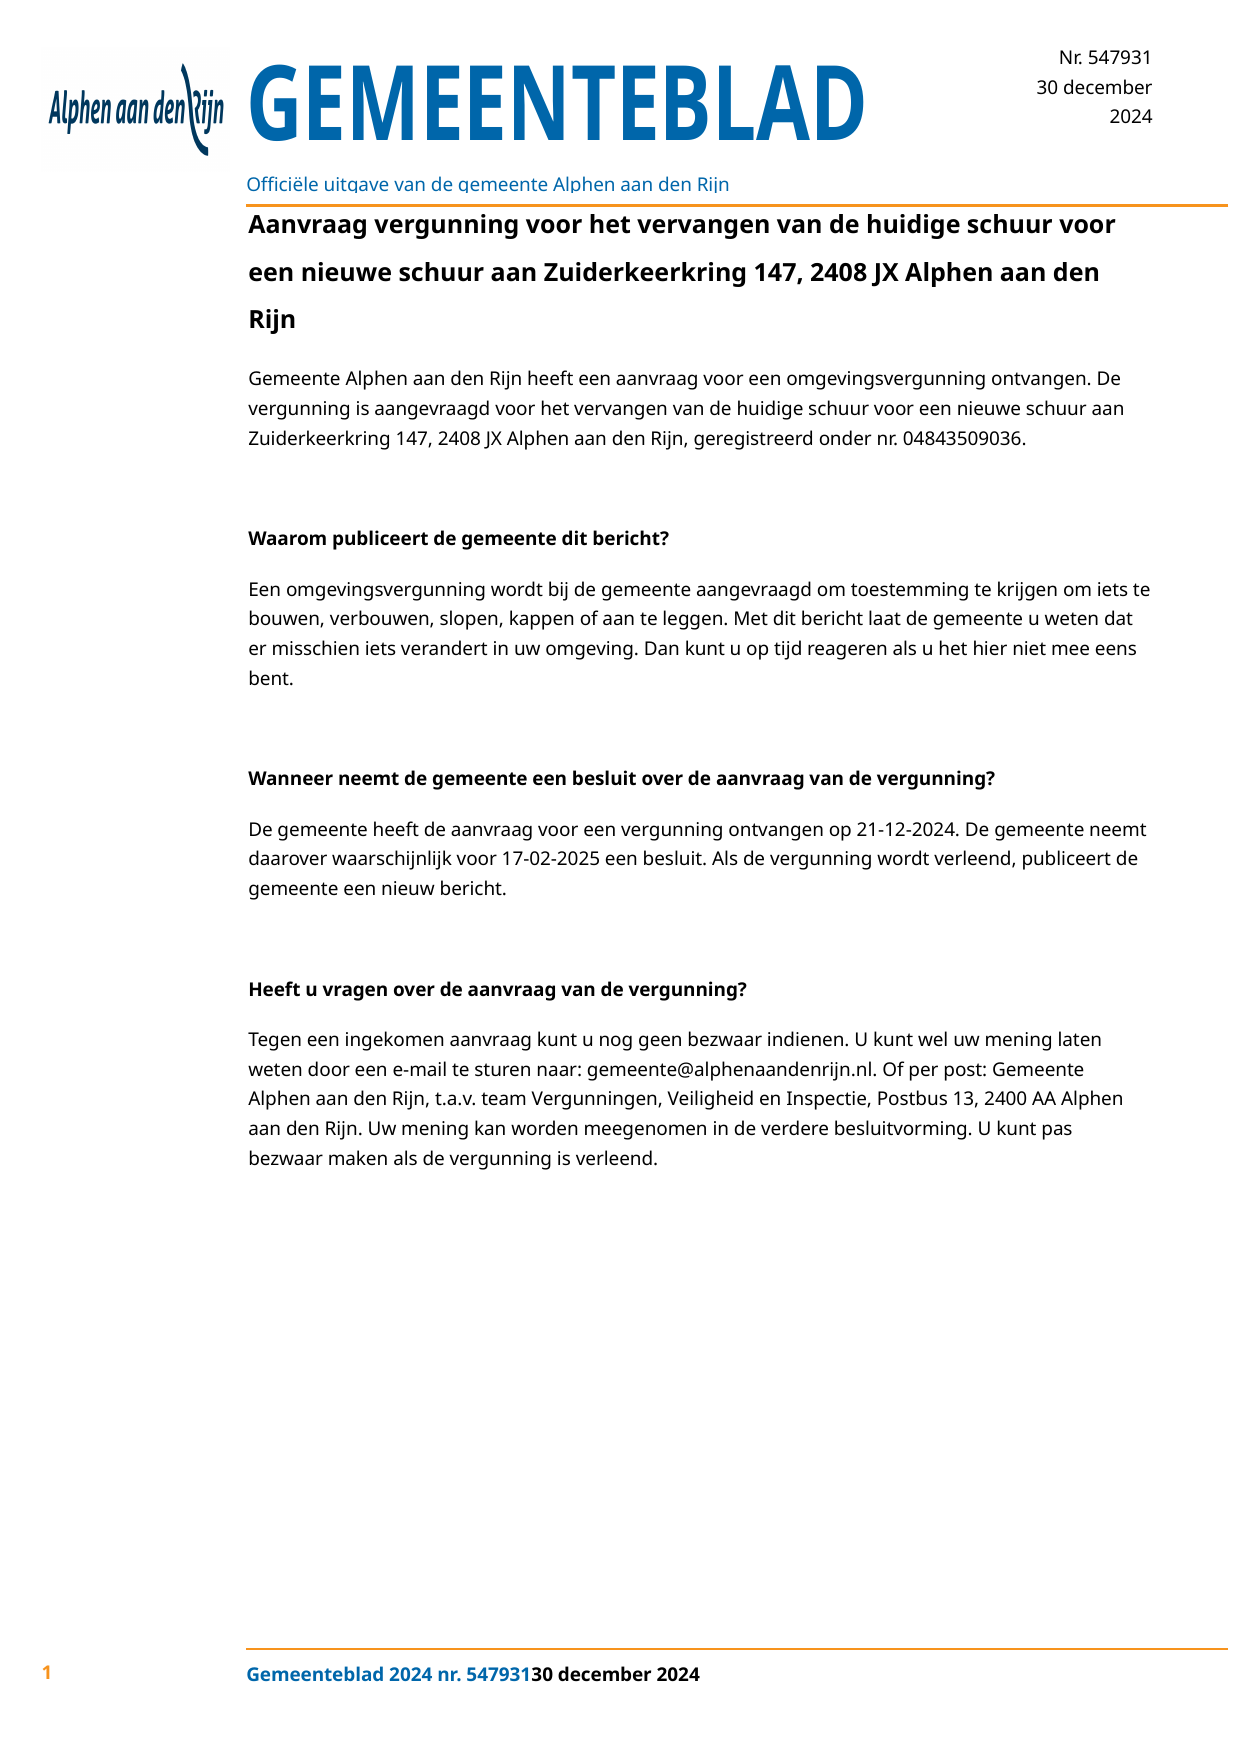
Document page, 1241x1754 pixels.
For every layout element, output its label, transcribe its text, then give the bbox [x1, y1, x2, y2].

text Wanneer neemt de gemeente een besluit over de aanvraag van de vergunning? [248, 766, 1152, 791]
text Tegen een ingekomen aanvraag kunt u nog geen bezwaar indienen. U kunt wel uw mening laten weten door een e-mail te sturen naar: gemeente@alphenaandenrijn.nl. Of per post: Gemeente Alphen aan den Rijn, t.a.v. team Vergunningen, Veiligheid en Inspectie, Postbus 13, 2400 AA Alphen aan den Rijn. Uw mening kan worden meegenomen in de verdere besluitvorming. U kunt pas bezwaar maken als de vergunning is verleend. [248, 1026, 1152, 1170]
text Een omgevingsvergunning wordt bij de gemeente aangevraagd om toestemming te krijgen om iets te bouwen, verbouwen, slopen, kappen of aan te leggen. Met dit bericht laat de gemeente u weten dat er misschien iets verandert in uw omgeving. Dan kunt u op tijd reageren als u het hier niet mee eens bent. [248, 576, 1152, 690]
text Heeft u vragen over de aanvraag van de vergunning? [248, 976, 1152, 1002]
text De gemeente heeft de aanvraag voor een vergunning ontvangen op 21-12-2024. De gemeente neemt daarover waarschijnlijk voor 17-02-2025 een besluit. Als de vergunning wordt verleend, publiceert de gemeente een nieuw bericht. [248, 816, 1152, 901]
picture [41, 47, 231, 172]
text Aanvraag vergunning voor het vervangen van de huidige schuur voor een nieuwe schuur aan Zuiderkeerkring 147, 2408 JX Alphen aan den Rijn [248, 207, 1152, 336]
text Gemeente Alphen aan den Rijn heeft een aanvraag voor een omgevingsvergunning ontvangen. De vergunning is aangevraagd voor het vervangen van de huidige schuur voor een nieuwe schuur aan Zuiderkeerkring 147, 2408 JX Alphen aan den Rijn, geregistreerd onder nr. 04843509036. [248, 366, 1152, 450]
text Waarom publiceert de gemeente dit bericht? [248, 526, 1152, 551]
